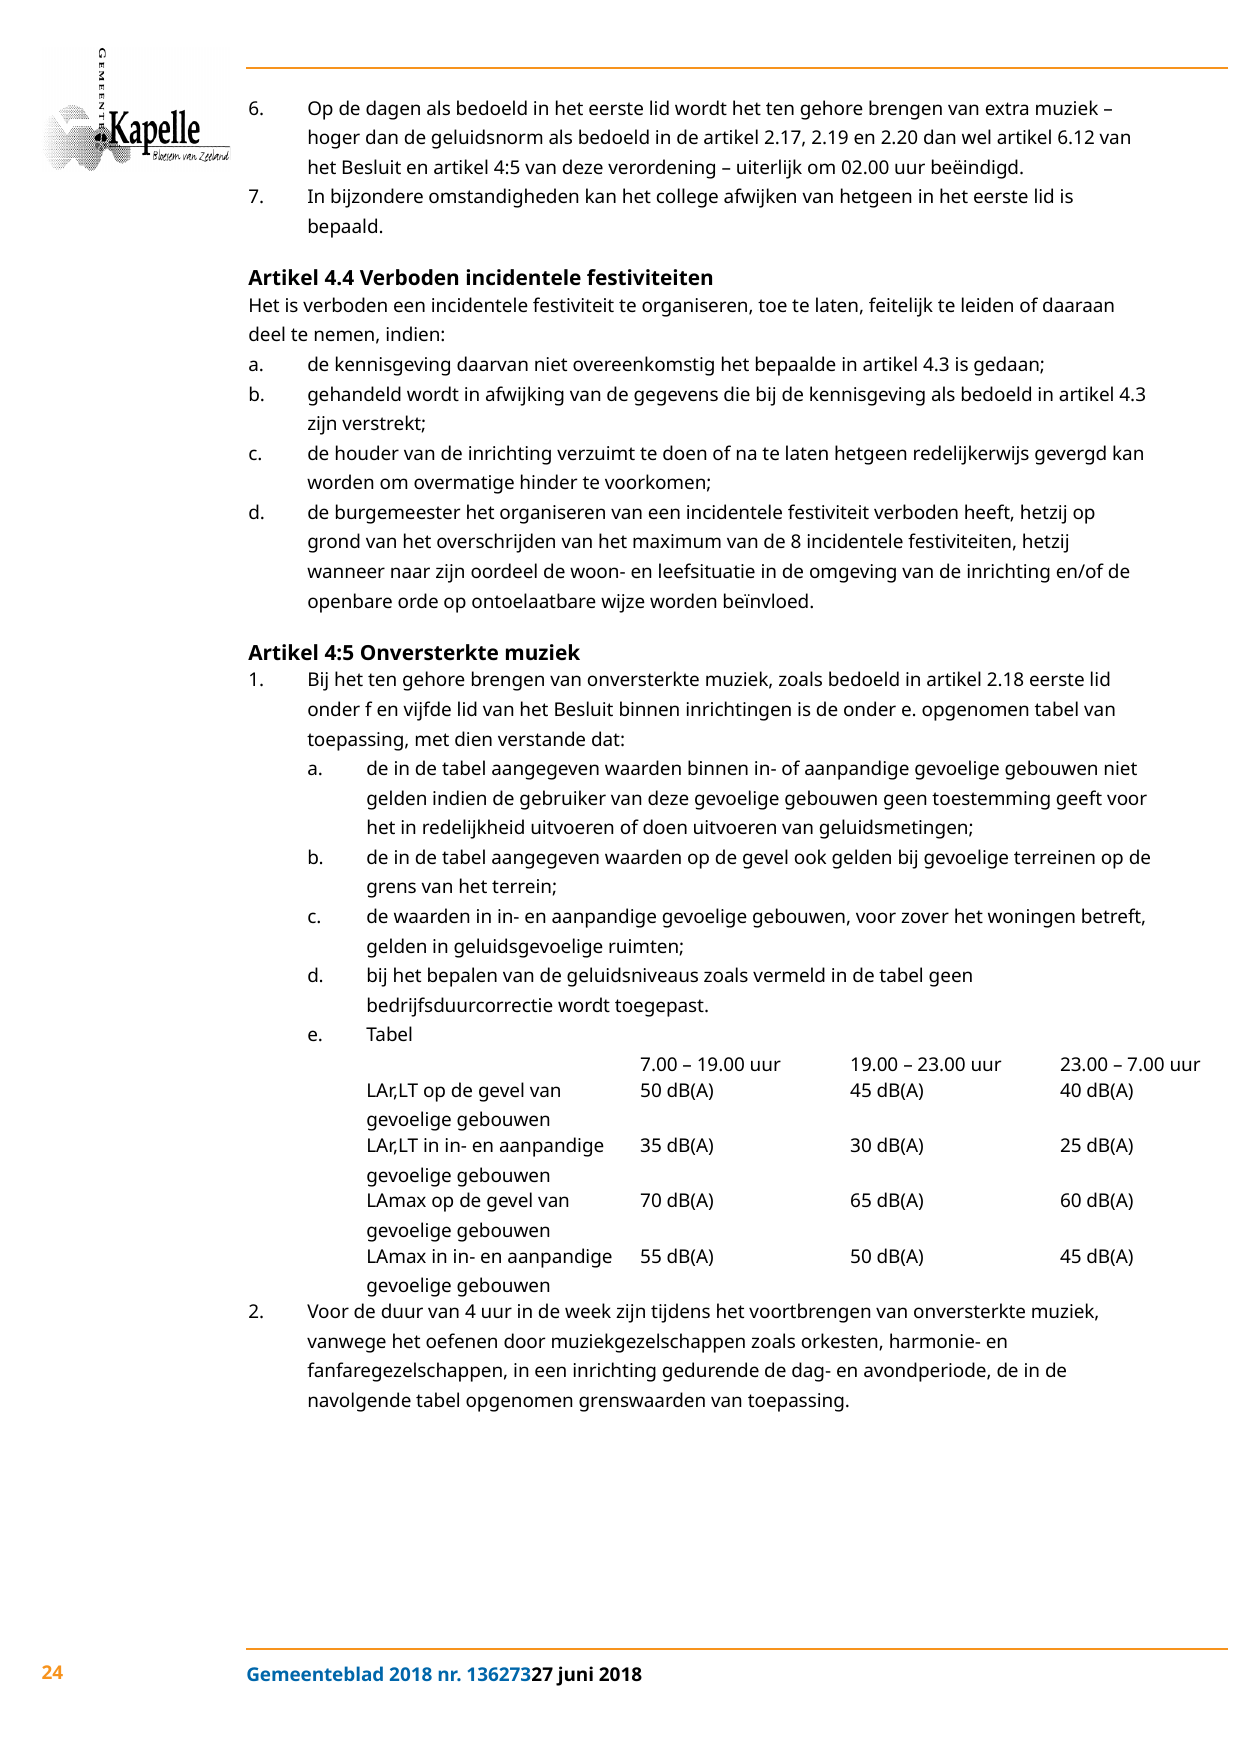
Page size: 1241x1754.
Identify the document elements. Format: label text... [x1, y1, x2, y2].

table_cell 55 dB(A) [640, 1243, 850, 1298]
table_cell 50 dB(A) [850, 1243, 1060, 1298]
list de waarden in in- en aanpandige gevoelige gebouwen, voor zover het woningen betreft, gelden in geluidsgevoelige ruimten; [307, 903, 1152, 959]
table_cell 60 dB(A) [1060, 1188, 1240, 1243]
table_cell 30 dB(A) [850, 1133, 1060, 1188]
text Artikel 4.4 Verboden incidentele festiviteiten [248, 263, 1152, 292]
list gehandeld wordt in afwijking van de gegevens die bij de kennisgeving als bedoeld in artikel 4.3 zijn verstrekt; [248, 381, 1152, 436]
list de kennisgeving daarvan niet overeenkomstig het bepaalde in artikel 4.3 is gedaan; [248, 351, 1152, 377]
table_header 19.00 – 23.00 uur [850, 1051, 1060, 1077]
table_cell LAr,LT op de gevel van gevoelige gebouwen [366, 1077, 640, 1132]
list Tabel [307, 1022, 1152, 1047]
picture [41, 47, 231, 172]
list Bij het ten gehore brengen van onversterkte muziek, zoals bedoeld in artikel 2.18 eerste lid onder f en vijfde lid van het Besluit binnen inrichtingen is de onder e. opgenomen tabel van toepassing, met dien verstande dat: [248, 667, 1152, 752]
table_cell LAr,LT in in- en aanpandige gevoelige gebouwen [366, 1133, 640, 1188]
table_header 7.00 – 19.00 uur [640, 1051, 850, 1077]
list de houder van de inrichting verzuimt te doen of na te laten hetgeen redelijkerwijs gevergd kan worden om overmatige hinder te voorkomen; [248, 440, 1152, 495]
table_cell 70 dB(A) [640, 1188, 850, 1243]
text Het is verboden een incidentele festiviteit te organiseren, toe te laten, feitelijk te leiden of daaraan deel te nemen, indien: [248, 292, 1152, 347]
list In bijzondere omstandigheden kan het college afwijken van hetgeen in het eerste lid is bepaald. [248, 183, 1152, 239]
list Voor de duur van 4 uur in de week zijn tijdens het voortbrengen van onversterkte muziek, vanwege het oefenen door muziekgezelschappen zoals orkesten, harmonie- en fanfaregezelschappen, in een inrichting gedurende de dag- en avondperiode, de in de navolgende tabel opgenomen grenswaarden van toepassing. [248, 1298, 1152, 1413]
table_cell LAmax op de gevel van gevoelige gebouwen [366, 1188, 640, 1243]
table_cell 45 dB(A) [1060, 1243, 1240, 1298]
list de in de tabel aangegeven waarden op de gevel ook gelden bij gevoelige terreinen op de grens van het terrein; [307, 844, 1152, 899]
list bij het bepalen van de geluidsniveaus zoals vermeld in de tabel geen bedrijfsduurcorrectie wordt toegepast. [307, 962, 1152, 1018]
table_cell 25 dB(A) [1060, 1133, 1240, 1188]
table_cell 45 dB(A) [850, 1077, 1060, 1132]
table_cell 65 dB(A) [850, 1188, 1060, 1243]
table_cell 50 dB(A) [640, 1077, 850, 1132]
table_cell 40 dB(A) [1060, 1077, 1240, 1132]
table_header 23.00 – 7.00 uur [1060, 1051, 1240, 1077]
table_cell LAmax in in- en aanpandige gevoelige gebouwen [366, 1243, 640, 1298]
list de burgemeester het organiseren van een incidentele festiviteit verboden heeft, hetzij op grond van het overschrijden van het maximum van de 8 incidentele festiviteiten, hetzij wanneer naar zijn oordeel de woon- en leefsituatie in de omgeving van de inrichting en/of de openbare orde op ontoelaatbare wijze worden beïnvloed. [248, 499, 1152, 613]
text Artikel 4:5 Onversterkte muziek [248, 638, 1152, 667]
table_header [366, 1051, 640, 1077]
list de in de tabel aangegeven waarden binnen in- of aanpandige gevoelige gebouwen niet gelden indien de gebruiker van deze gevoelige gebouwen geen toestemming geeft voor het in redelijkheid uitvoeren of doen uitvoeren van geluidsmetingen; [307, 755, 1152, 840]
list Op de dagen als bedoeld in het eerste lid wordt het ten gehore brengen van extra muziek – hoger dan de geluidsnorm als bedoeld in de artikel 2.17, 2.19 en 2.20 dan wel artikel 6.12 van het Besluit en artikel 4:5 van deze verordening – uiterlijk om 02.00 uur beëindigd. [248, 95, 1152, 180]
table_cell 35 dB(A) [640, 1133, 850, 1188]
